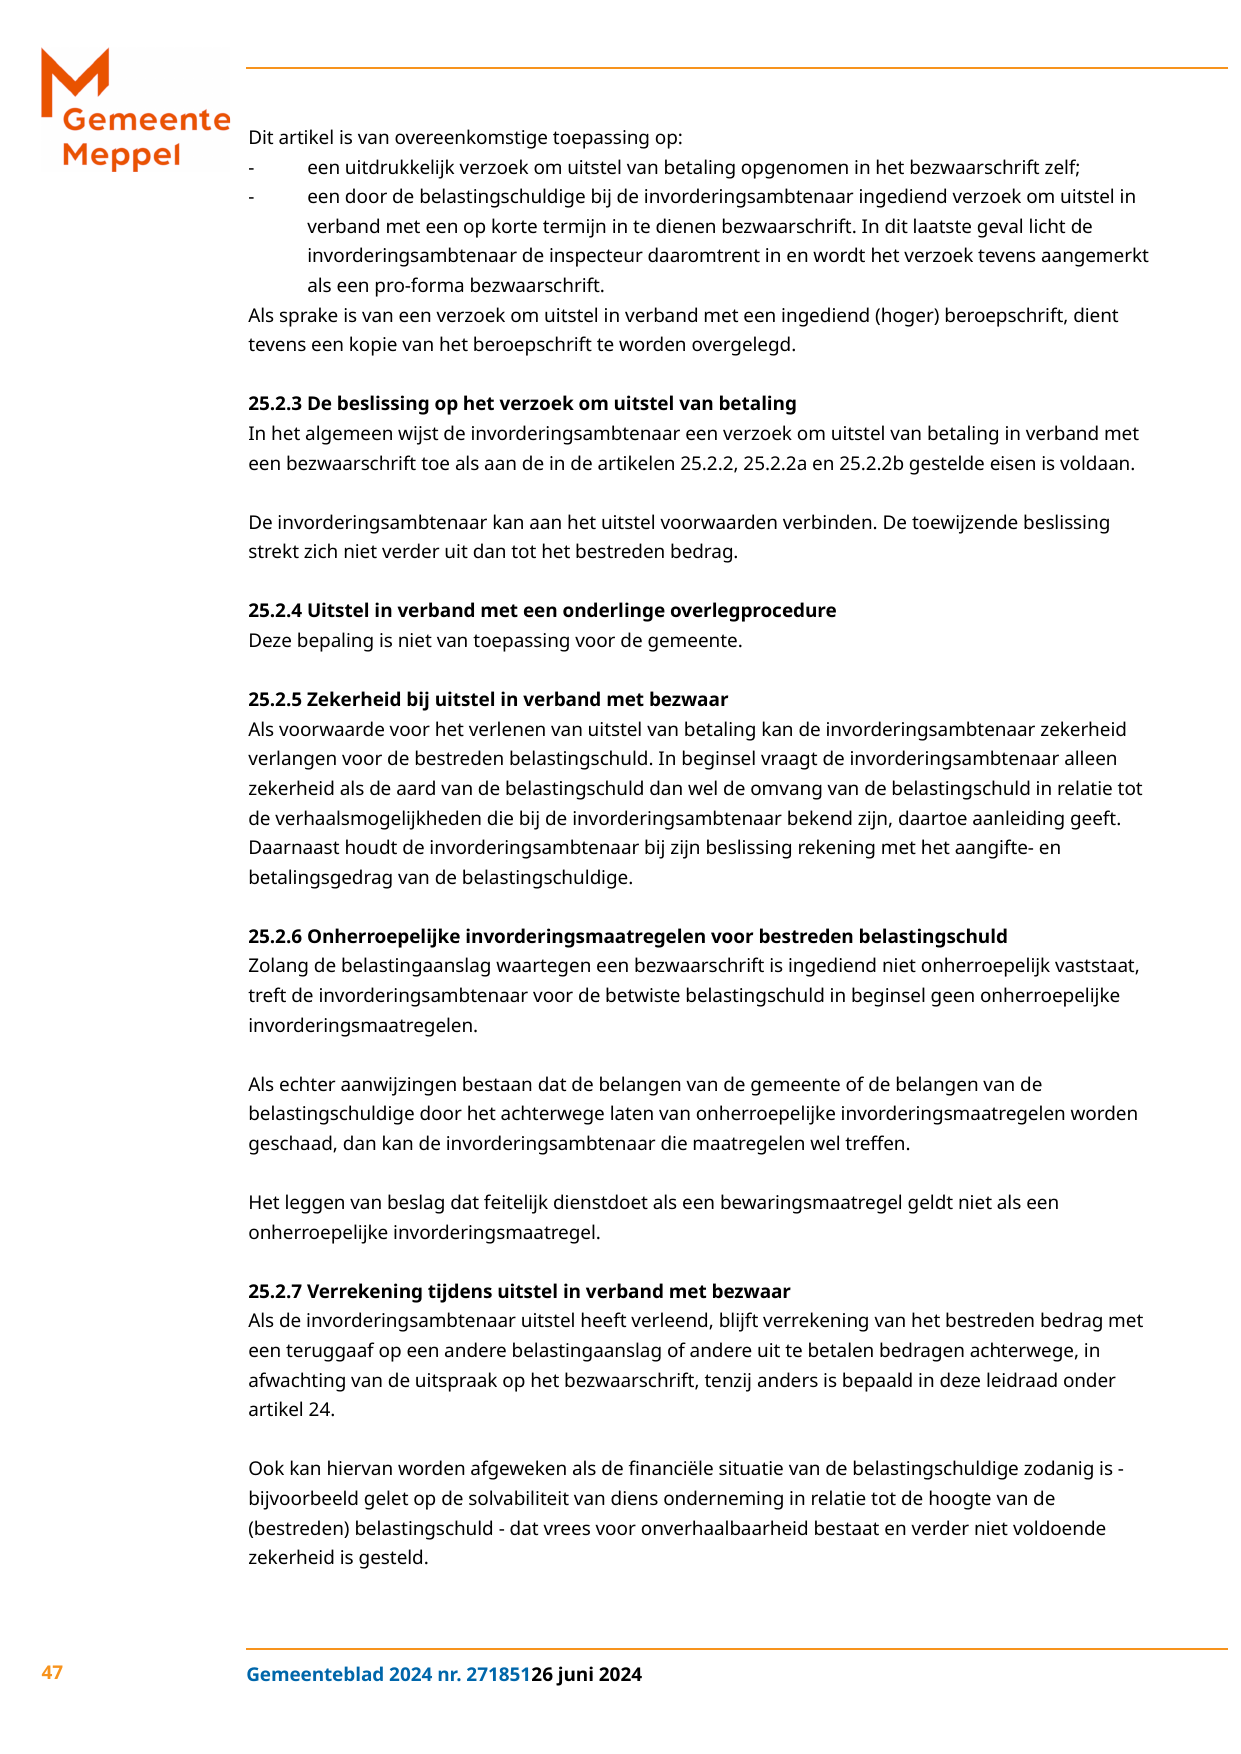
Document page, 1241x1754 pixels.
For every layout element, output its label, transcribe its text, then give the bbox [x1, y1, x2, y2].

text Ook kan hiervan worden afgeweken als de financiële situatie van de belastingschuldige zodanig is - bijvoorbeeld gelet op de solvabiliteit van diens onderneming in relatie tot de hoogte van de (bestreden) belastingschuld - dat vrees voor onverhaalbaarheid bestaat en verder niet voldoende zekerheid is gesteld. [248, 1456, 1152, 1570]
picture [41, 47, 231, 172]
text Zolang de belastingaanslag waartegen een bezwaarschrift is ingediend niet onherroepelijk vaststaat, treft de invorderingsambtenaar voor de betwiste belastingschuld in beginsel geen onherroepelijke invorderingsmaatregelen. [248, 953, 1152, 1038]
text Als echter aanwijzingen bestaan dat de belangen van de gemeente of de belangen van de belastingschuldige door het achterwege laten van onherroepelijke invorderingsmaatregelen worden geschaad, dan kan de invorderingsambtenaar die maatregelen wel treffen. [248, 1071, 1152, 1156]
text Als sprake is van een verzoek om uitstel in verband met een ingediend (hoger) beroepschrift, dient tevens een kopie van het beroepschrift te worden overgelegd. [248, 302, 1152, 357]
text 25.2.4 Uitstel in verband met een onderlinge overlegprocedure [248, 598, 1152, 623]
text Dit artikel is van overeenkomstige toepassing op: [248, 124, 1152, 150]
text Als voorwaarde voor het verlenen van uitstel van betaling kan de invorderingsambtenaar zekerheid verlangen voor de bestreden belastingschuld. In beginsel vraagt de invorderingsambtenaar alleen zekerheid als de aard van de belastingschuld dan wel de omvang van de belastingschuld in relatie tot de verhaalsmogelijkheden die bij de invorderingsambtenaar bekend zijn, daartoe aanleiding geeft. Daarnaast houdt de invorderingsambtenaar bij zijn beslissing rekening met het aangifte- en betalingsgedrag van de belastingschuldige. [248, 716, 1152, 890]
text Deze bepaling is niet van toepassing voor de gemeente. [248, 627, 1152, 653]
text 25.2.3 De beslissing op het verzoek om uitstel van betaling [248, 391, 1152, 416]
text In het algemeen wijst de invorderingsambtenaar een verzoek om uitstel van betaling in verband met een bezwaarschrift toe als aan de in de artikelen 25.2.2, 25.2.2a en 25.2.2b gestelde eisen is voldaan. [248, 420, 1152, 476]
text 25.2.7 Verrekening tijdens uitstel in verband met bezwaar [248, 1278, 1152, 1304]
list een uitdrukkelijk verzoek om uitstel van betaling opgenomen in het bezwaarschrift zelf; [248, 154, 1152, 180]
text 25.2.6 Onherroepelijke invorderingsmaatregelen voor bestreden belastingschuld [248, 923, 1152, 949]
list een door de belastingschuldige bij de invorderingsambtenaar ingediend verzoek om uitstel in verband met een op korte termijn in te dienen bezwaarschrift. In dit laatste geval licht de invorderingsambtenaar de inspecteur daaromtrent in en wordt het verzoek tevens aangemerkt als een pro-forma bezwaarschrift. [248, 183, 1152, 298]
text 25.2.5 Zekerheid bij uitstel in verband met bezwaar [248, 686, 1152, 712]
text De invorderingsambtenaar kan aan het uitstel voorwaarden verbinden. De toewijzende beslissing strekt zich niet verder uit dan tot het bestreden bedrag. [248, 509, 1152, 564]
text Het leggen van beslag dat feitelijk dienstdoet als een bewaringsmaatregel geldt niet als een onherroepelijke invorderingsmaatregel. [248, 1189, 1152, 1245]
text Als de invorderingsambtenaar uitstel heeft verleend, blijft verrekening van het bestreden bedrag met een teruggaaf op een andere belastingaanslag of andere uit te betalen bedragen achterwege, in afwachting van de uitspraak op het bezwaarschrift, tenzij anders is bepaald in deze leidraad onder artikel 24. [248, 1308, 1152, 1422]
